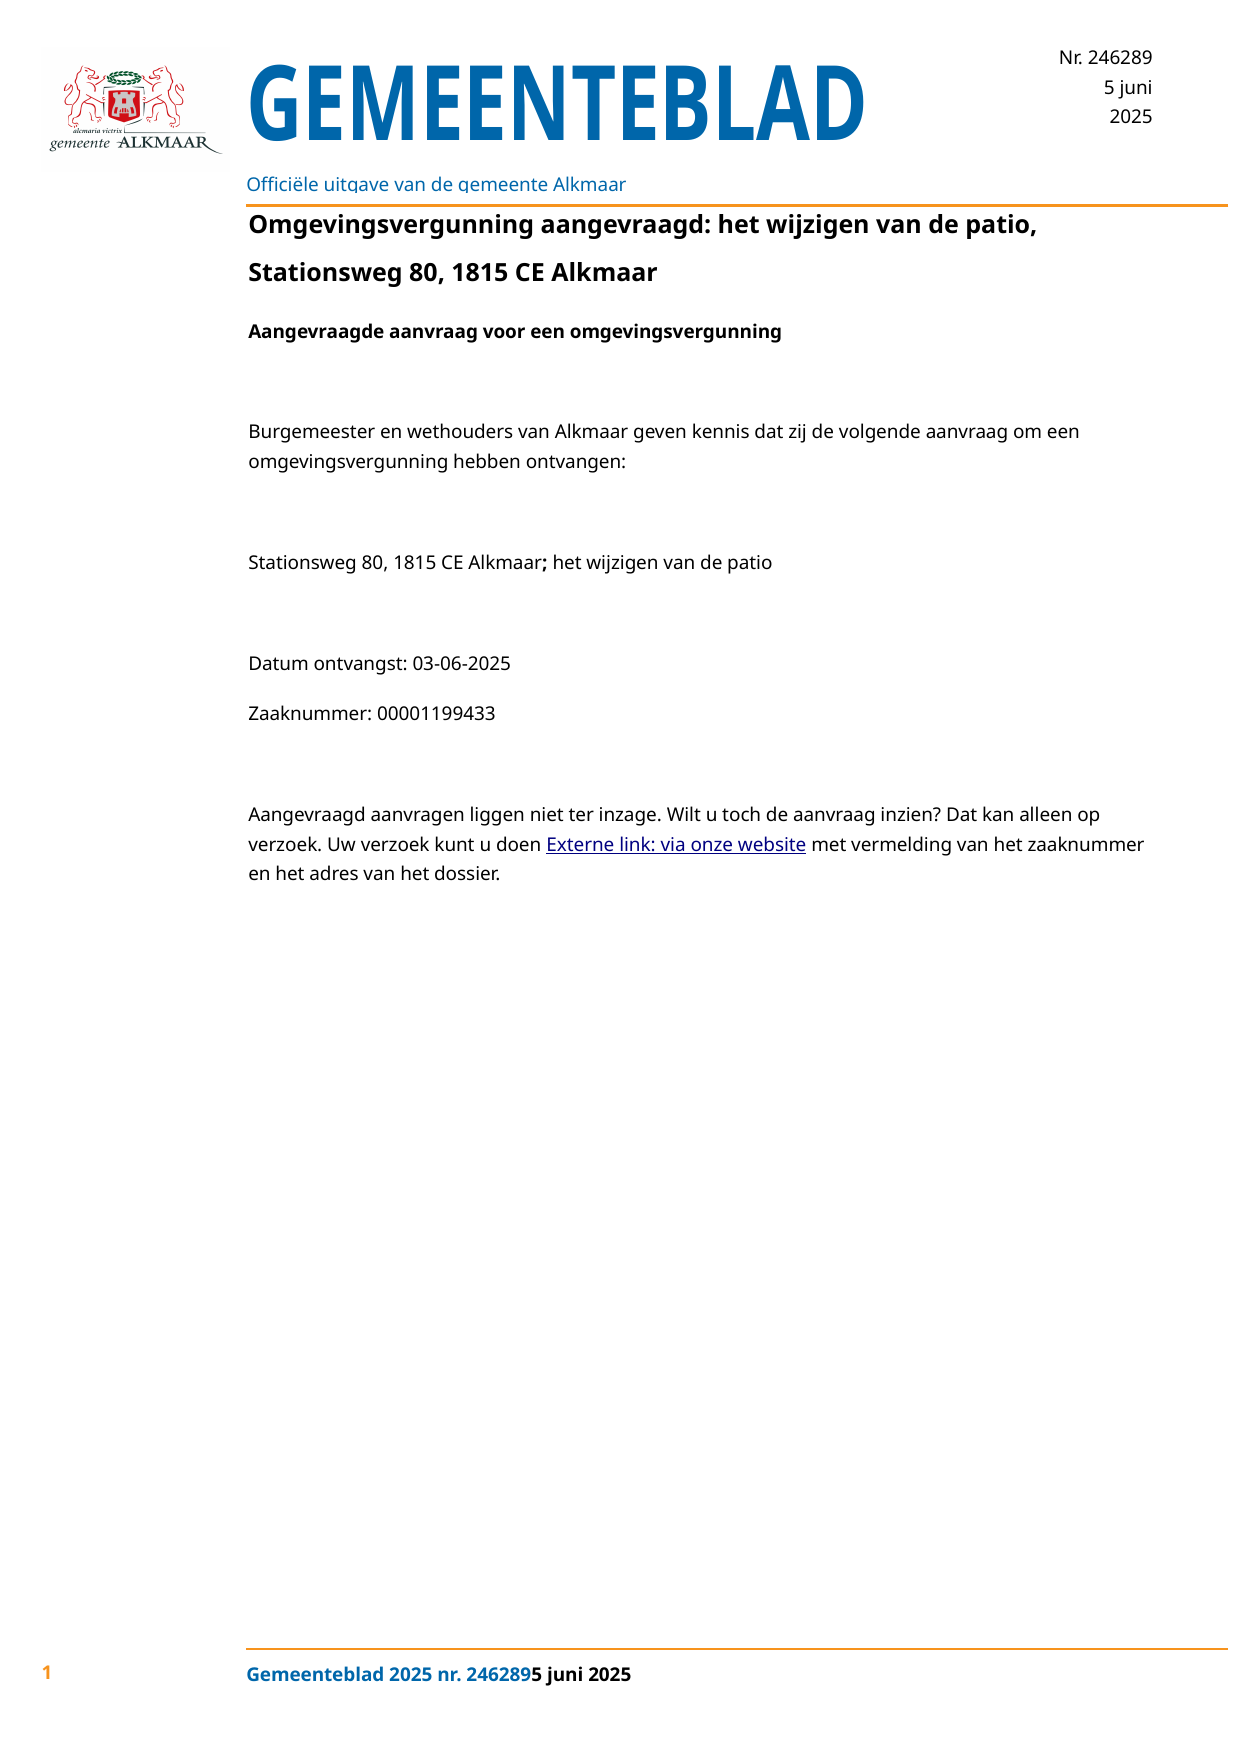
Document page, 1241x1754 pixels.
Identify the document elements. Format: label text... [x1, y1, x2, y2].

picture [41, 47, 231, 172]
text Stationsweg 80, 1815 CE Alkmaar; het wijzigen van de patio [248, 549, 1152, 575]
text Zaaknummer: 00001199433 [248, 700, 1152, 726]
text Datum ontvangst: 03-06-2025 [248, 650, 1152, 676]
text Burgemeester en wethouders van Alkmaar geven kennis dat zij de volgende aanvraag om een omgevingsvergunning hebben ontvangen: [248, 419, 1152, 474]
text Aangevraagd aanvragen liggen niet ter inzage. Wilt u toch de aanvraag inzien? Dat kan alleen op verzoek. Uw verzoek kunt u doen Externe link: via onze website met vermelding van het zaaknummer en het adres van het dossier. [248, 801, 1152, 886]
text Omgevingsvergunning aangevraagd: het wijzigen van de patio, Stationsweg 80, 1815 CE Alkmaar [248, 207, 1152, 288]
text Aangevraagde aanvraag voor een omgevingsvergunning [248, 318, 1152, 344]
